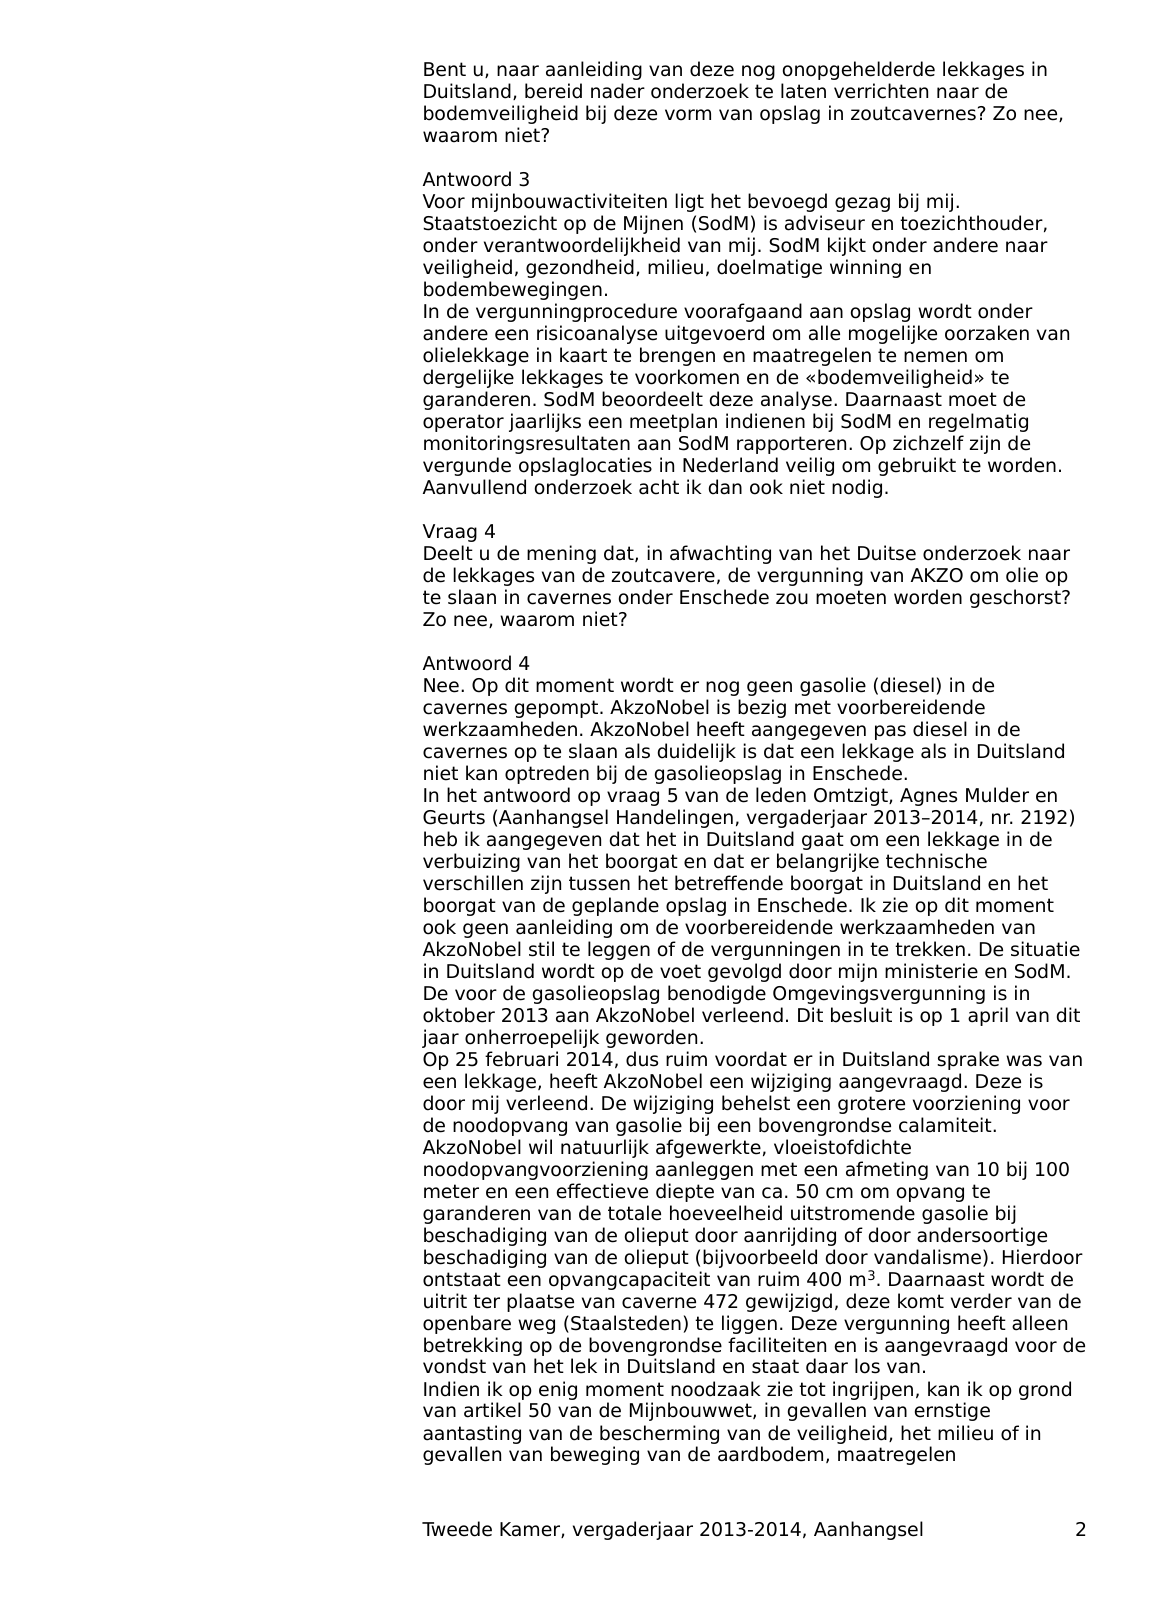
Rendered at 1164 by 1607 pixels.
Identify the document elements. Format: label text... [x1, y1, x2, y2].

text In het antwoord op vraag 5 van de leden Omtzigt, Agnes Mulder en Geurts (Aanhangsel Handelingen, vergaderjaar 2013–2014, nr. 2192) heb ik aangegeven dat het in Duitsland gaat om een lekkage in de verbuizing van het boorgat en dat er belangrijke technische verschillen zijn tussen het betreffende boorgat in Duitsland en het boorgat van de geplande opslag in Enschede. Ik zie op dit moment ook geen aanleiding om de voorbereidende werkzaamheden van AkzoNobel stil te leggen of de vergunningen in te trekken. De situatie in Duitsland wordt op de voet gevolgd door mijn ministerie en SodM. [422, 785, 1087, 983]
text Vraag 4 [422, 521, 1087, 543]
text Nee. Op dit moment wordt er nog geen gasolie (diesel) in de cavernes gepompt. AkzoNobel is bezig met voorbereidende werkzaamheden. AkzoNobel heeft aangegeven pas diesel in de cavernes op te slaan als duidelijk is dat een lekkage als in Duitsland niet kan optreden bij de gasolieopslag in Enschede. [422, 675, 1087, 785]
text Bent u, naar aanleiding van deze nog onopgehelderde lekkages in Duitsland, bereid nader onderzoek te laten verrichten naar de bodemveiligheid bij deze vorm van opslag in zoutcavernes? Zo nee, waarom niet? [422, 59, 1087, 147]
text Op 25 februari 2014, dus ruim voordat er in Duitsland sprake was van een lekkage, heeft AkzoNobel een wijziging aangevraagd. Deze is door mij verleend. De wijziging behelst een grotere voorziening voor de noodopvang van gasolie bij een bovengrondse calamiteit. AkzoNobel wil natuurlijk afgewerkte, vloeistofdichte noodopvangvoorziening aanleggen met een afmeting van 10 bij 100 meter en een effectieve diepte van ca. 50 cm om opvang te garanderen van de totale hoeveelheid uitstromende gasolie bij beschadiging van de olieput door aanrijding of door andersoortige beschadiging van de olieput (bijvoorbeeld door vandalisme). Hierdoor ontstaat een opvangcapaciteit van ruim 400 m3. Daarnaast wordt de uitrit ter plaatse van caverne 472 gewijzigd, deze komt verder van de openbare weg (Staalsteden) te liggen. Deze vergunning heeft alleen betrekking op de bovengrondse faciliteiten en is aangevraagd voor de vondst van het lek in Duitsland en staat daar los van. [422, 1049, 1087, 1378]
text Indien ik op enig moment noodzaak zie tot ingrijpen, kan ik op grond van artikel 50 van de Mijnbouwwet, in gevallen van ernstige aantasting van de bescherming van de veiligheid, het milieu of in gevallen van beweging van de aardbodem, maatregelen [422, 1378, 1087, 1466]
text In de vergunningprocedure voorafgaand aan opslag wordt onder andere een risicoanalyse uitgevoerd om alle mogelijke oorzaken van olielekkage in kaart te brengen en maatregelen te nemen om dergelijke lekkages te voorkomen en de «bodemveiligheid» te garanderen. SodM beoordeelt deze analyse. Daarnaast moet de operator jaarlijks een meetplan indienen bij SodM en regelmatig monitoringsresultaten aan SodM rapporteren. Op zichzelf zijn de vergunde opslaglocaties in Nederland veilig om gebruikt te worden. Aanvullend onderzoek acht ik dan ook niet nodig. [422, 301, 1087, 499]
text Voor mijnbouwactiviteiten ligt het bevoegd gezag bij mij. Staatstoezicht op de Mijnen (SodM) is adviseur en toezichthouder, onder verantwoordelijkheid van mij. SodM kijkt onder andere naar veiligheid, gezondheid, milieu, doelmatige winning en bodembewegingen. [422, 191, 1087, 301]
text De voor de gasolieopslag benodigde Omgevingsvergunning is in oktober 2013 aan AkzoNobel verleend. Dit besluit is op 1 april van dit jaar onherroepelijk geworden. [422, 983, 1087, 1049]
text Antwoord 3 [422, 169, 1087, 191]
text Antwoord 4 [422, 653, 1087, 675]
text Deelt u de mening dat, in afwachting van het Duitse onderzoek naar de lekkages van de zoutcavere, de vergunning van AKZO om olie op te slaan in cavernes onder Enschede zou moeten worden geschorst? Zo nee, waarom niet? [422, 543, 1087, 631]
